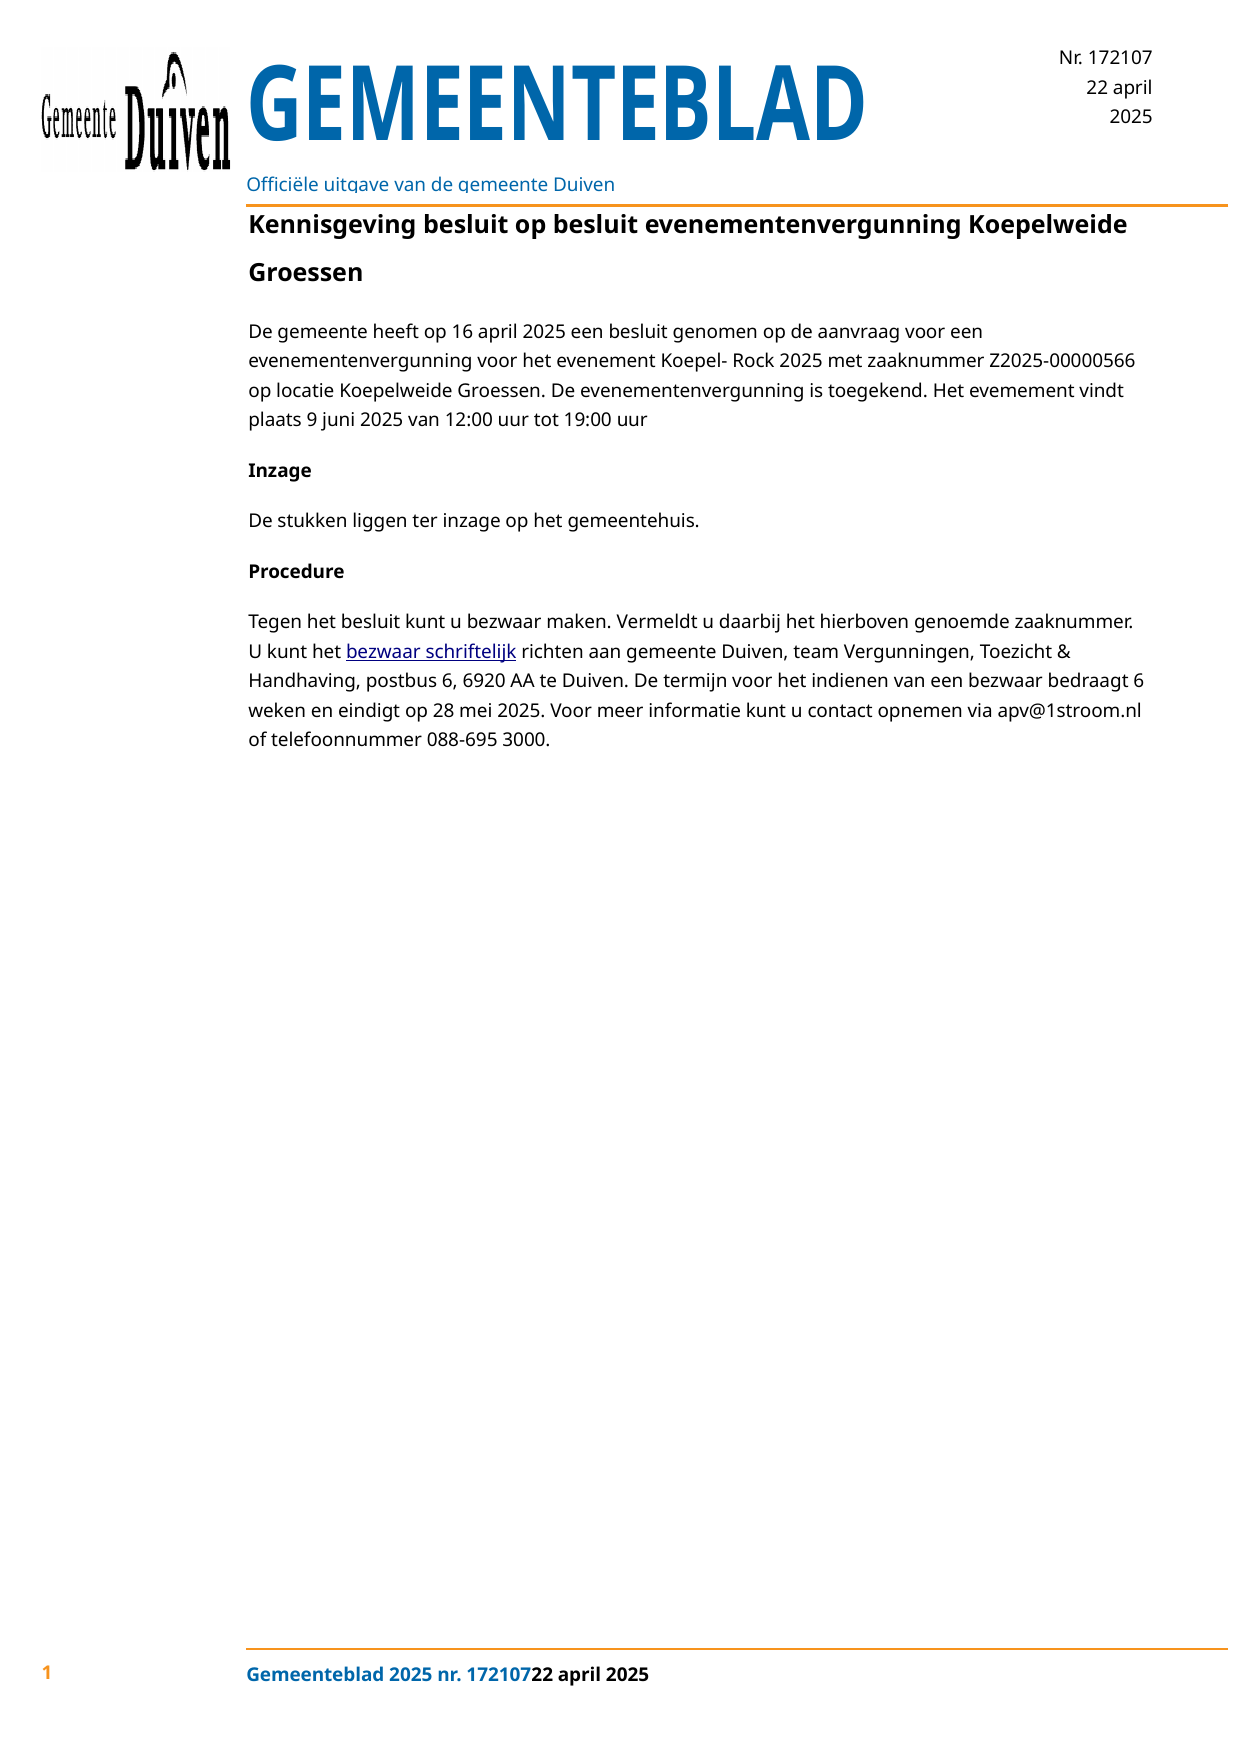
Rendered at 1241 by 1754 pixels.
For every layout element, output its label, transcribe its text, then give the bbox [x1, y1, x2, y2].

picture [41, 47, 231, 172]
text De gemeente heeft op 16 april 2025 een besluit genomen op de aanvraag voor een evenementenvergunning voor het evenement Koepel- Rock 2025 met zaaknummer Z2025-00000566 op locatie Koepelweide Groessen. De evenementenvergunning is toegekend. Het evemement vindt plaats 9 juni 2025 van 12:00 uur tot 19:00 uur [248, 318, 1152, 432]
text Inzage [248, 457, 1152, 483]
text Procedure [248, 558, 1152, 584]
text De stukken liggen ter inzage op het gemeentehuis. [248, 507, 1152, 533]
text Kennisgeving besluit op besluit evenementenvergunning Koepelweide Groessen [248, 207, 1152, 288]
text Tegen het besluit kunt u bezwaar maken. Vermeldt u daarbij het hierboven genoemde zaaknummer. U kunt het bezwaar schriftelijk richten aan gemeente Duiven, team Vergunningen, Toezicht & Handhaving, postbus 6, 6920 AA te Duiven. De termijn voor het indienen van een bezwaar bedraagt 6 weken en eindigt op 28 mei 2025. Voor meer informatie kunt u contact opnemen via apv@1stroom.nl of telefoonnummer 088-695 3000. [248, 608, 1152, 752]
